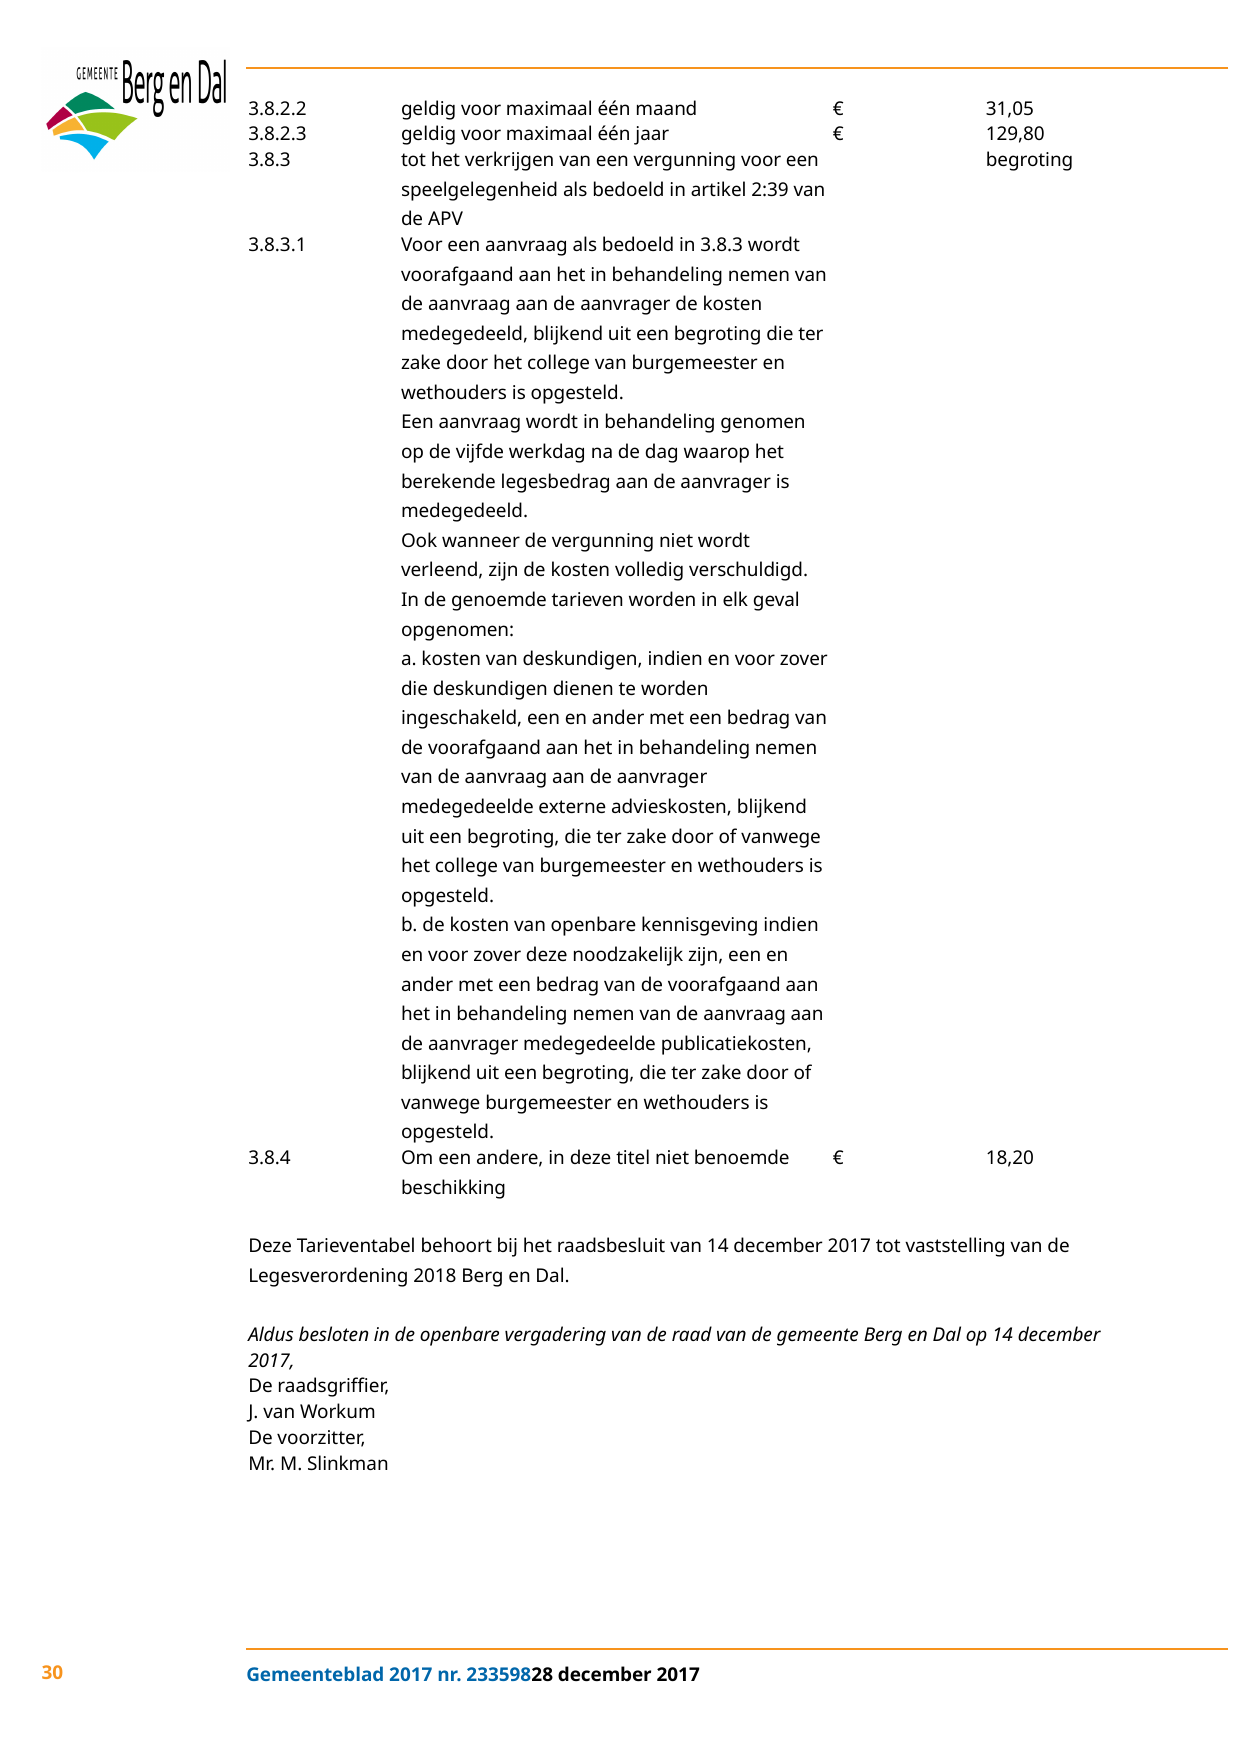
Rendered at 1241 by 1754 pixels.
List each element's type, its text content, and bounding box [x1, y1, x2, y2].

table_cell Voor een aanvraag als bedoeld in 3.8.3 wordt voorafgaand aan het in behandeling nemen van de aanvraag aan de aanvrager de kosten medegedeeld, blijkend uit een begroting die ter zake door het college van burgemeester en wethouders is opgesteld. Een aanvraag wordt in behandeling genomen op de vijfde werkdag na de dag waarop het berekende legesbedrag aan de aanvrager is medegedeeld. Ook wanneer de vergunning niet wordt verleend, zijn de kosten volledig verschuldigd. In de genoemde tarieven worden in elk geval opgenomen: a. kosten van deskundigen, indien en voor zover die deskundigen dienen te worden ingeschakeld, een en ander met een bedrag van de voorafgaand aan het in behandeling nemen van de aanvraag aan de aanvrager medegedeelde externe advieskosten, blijkend uit een begroting, die ter zake door of vanwege het college van burgemeester en wethouders is opgesteld. b. de kosten van openbare kennisgeving indien en voor zover deze noodzakelijk zijn, een en ander met een bedrag van de voorafgaand aan het in behandeling nemen van de aanvraag aan de aanvrager medegedeelde publicatiekosten, blijkend uit een begroting, die ter zake door of vanwege burgemeester en wethouders is opgesteld. [401, 231, 833, 1144]
table_cell begroting [986, 146, 1152, 231]
text Mr. M. Slinkman [248, 1450, 1152, 1476]
text De voorzitter, [248, 1424, 1152, 1450]
table_cell 3.8.3.1 [248, 231, 401, 1144]
table_cell 129,80 [986, 121, 1152, 146]
text De raadsgriffier, [248, 1373, 1152, 1398]
table_cell € [833, 121, 986, 146]
table_cell 3.8.2.2 [248, 95, 401, 121]
table_cell [986, 231, 1152, 1144]
table_cell 3.8.4 [248, 1144, 401, 1200]
table_cell tot het verkrijgen van een vergunning voor een speelgelegenheid als bedoeld in artikel 2:39 van de APV [401, 146, 833, 231]
table_cell geldig voor maximaal één maand [401, 95, 833, 121]
picture [41, 47, 231, 172]
table_cell [833, 231, 986, 1144]
table_cell Om een andere, in deze titel niet benoemde beschikking [401, 1144, 833, 1200]
table_cell geldig voor maximaal één jaar [401, 121, 833, 146]
text Aldus besloten in de openbare vergadering van de raad van de gemeente Berg en Dal op 14 december 2017, [248, 1321, 1152, 1373]
table_cell [833, 146, 986, 231]
text J. van Workum [248, 1398, 1152, 1424]
table_cell € [833, 1144, 986, 1200]
table_cell 31,05 [986, 95, 1152, 121]
table_cell 18,20 [986, 1144, 1152, 1200]
text Deze Tarieventabel behoort bij het raadsbesluit van 14 december 2017 tot vaststelling van de Legesverordening 2018 Berg en Dal. [248, 1232, 1152, 1288]
table_cell 3.8.2.3 [248, 121, 401, 146]
table_cell 3.8.3 [248, 146, 401, 231]
table_cell € [833, 95, 986, 121]
